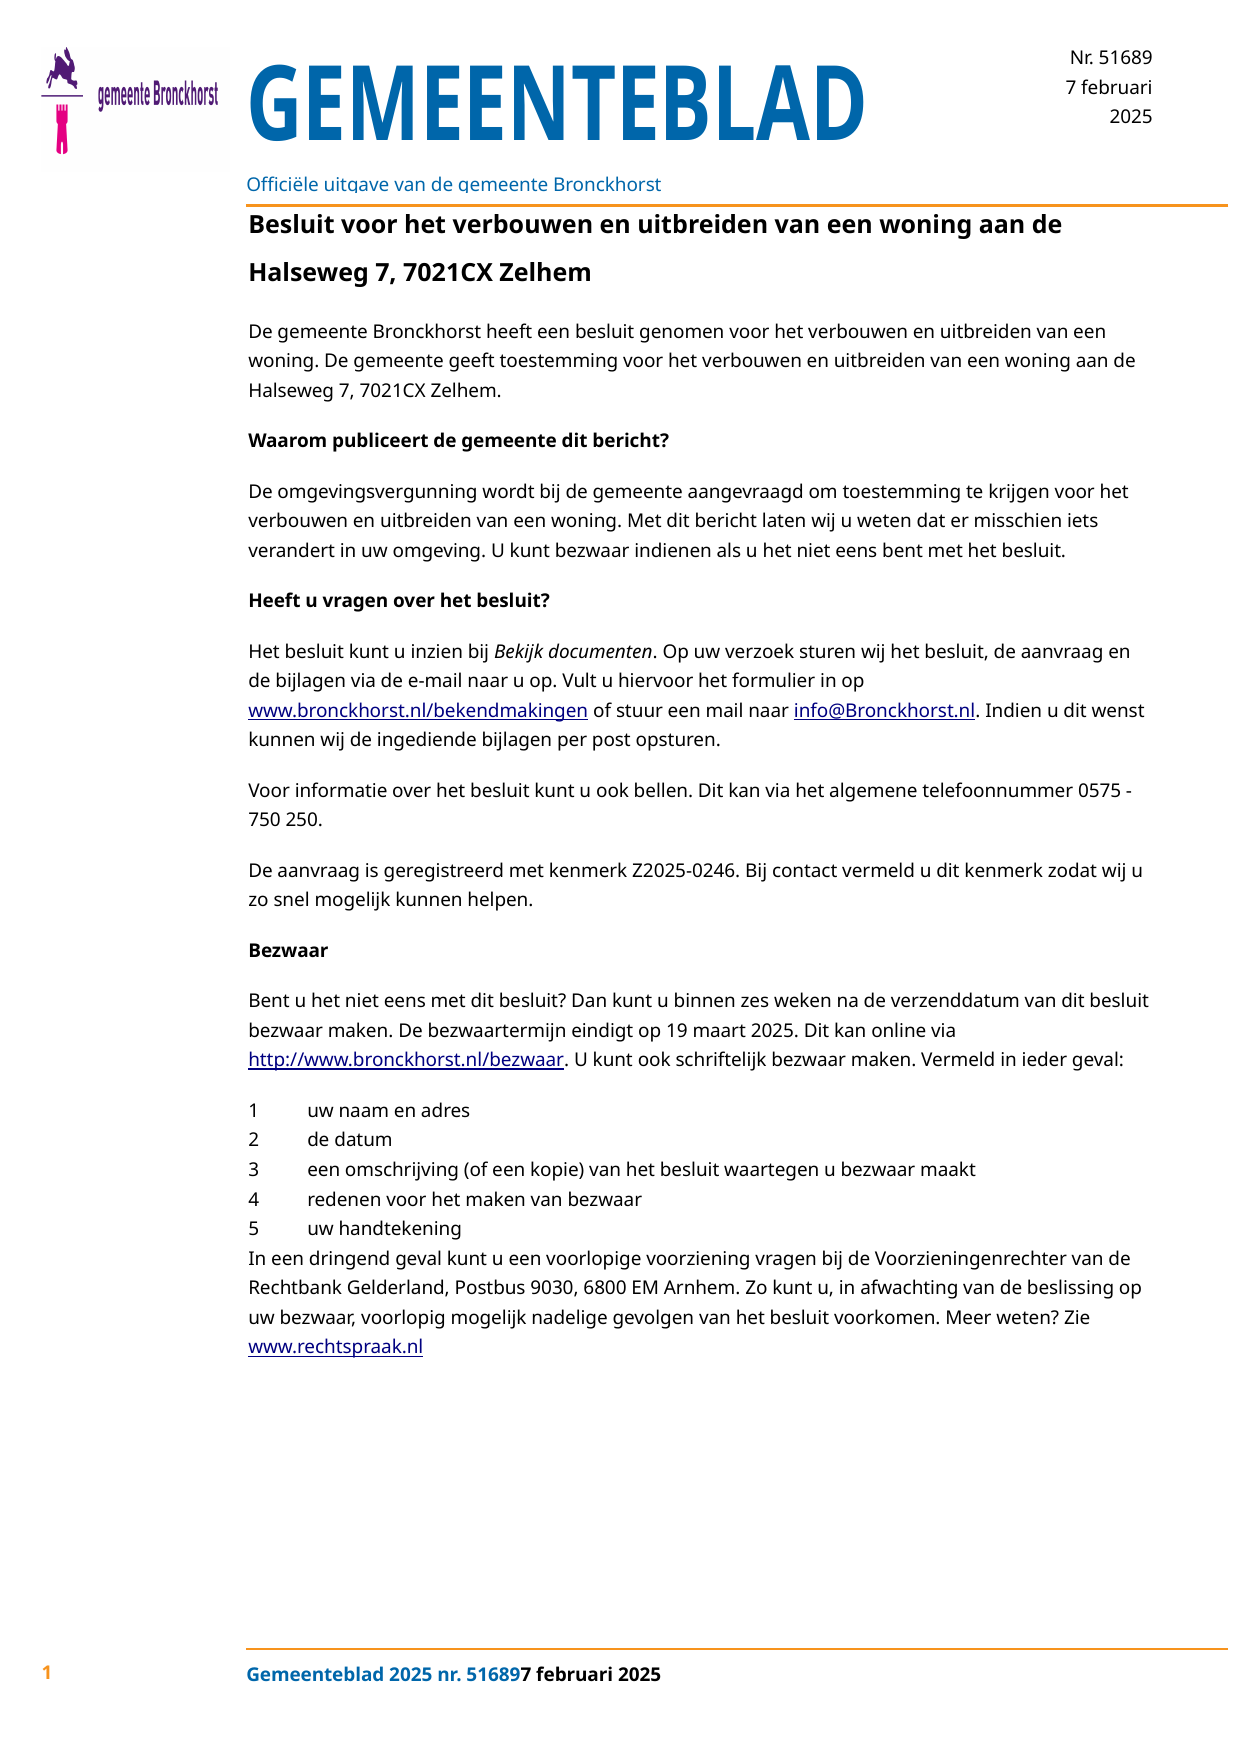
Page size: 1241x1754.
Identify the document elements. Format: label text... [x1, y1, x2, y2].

list uw handtekening [248, 1215, 1152, 1241]
text De aanvraag is geregistreerd met kenmerk Z2025-0246. Bij contact vermeld u dit kenmerk zodat wij u zo snel mogelijk kunnen helpen. [248, 857, 1152, 912]
text In een dringend geval kunt u een voorlopige voorziening vragen bij de Voorzieningenrechter van de Rechtbank Gelderland, Postbus 9030, 6800 EM Arnhem. Zo kunt u, in afwachting van de beslissing op uw bezwaar, voorlopig mogelijk nadelige gevolgen van het besluit voorkomen. Meer weten? Zie www.rechtspraak.nl [248, 1245, 1152, 1359]
text Heeft u vragen over het besluit? [248, 587, 1152, 613]
text Het besluit kunt u inzien bij Bekijk documenten. Op uw verzoek sturen wij het besluit, de aanvraag en de bijlagen via de e-mail naar u op. Vult u hiervoor het formulier in op www.bronckhorst.nl/bekendmakingen of stuur een mail naar info@Bronckhorst.nl. Indien u dit wenst kunnen wij de ingediende bijlagen per post opsturen. [248, 638, 1152, 752]
list de datum [248, 1127, 1152, 1152]
text De omgevingsvergunning wordt bij de gemeente aangevraagd om toestemming te krijgen voor het verbouwen en uitbreiden van een woning. Met dit bericht laten wij u weten dat er misschien iets verandert in uw omgeving. U kunt bezwaar indienen als u het niet eens bent met het besluit. [248, 478, 1152, 563]
text Bent u het niet eens met dit besluit? Dan kunt u binnen zes weken na de verzenddatum van dit besluit bezwaar maken. De bezwaartermijn eindigt op 19 maart 2025. Dit kan online via http://www.bronckhorst.nl/bezwaar. U kunt ook schriftelijk bezwaar maken. Vermeld in ieder geval: [248, 987, 1152, 1072]
list redenen voor het maken van bezwaar [248, 1186, 1152, 1212]
text Besluit voor het verbouwen en uitbreiden van een woning aan de Halseweg 7, 7021CX Zelhem [248, 207, 1152, 288]
text De gemeente Bronckhorst heeft een besluit genomen voor het verbouwen en uitbreiden van een woning. De gemeente geeft toestemming voor het verbouwen en uitbreiden van een woning aan de Halseweg 7, 7021CX Zelhem. [248, 318, 1152, 403]
text Voor informatie over het besluit kunt u ook bellen. Dit kan via het algemene telefoonnummer 0575 - 750 250. [248, 777, 1152, 832]
list een omschrijving (of een kopie) van het besluit waartegen u bezwaar maakt [248, 1156, 1152, 1182]
text Waarom publiceert de gemeente dit bericht? [248, 427, 1152, 453]
list uw naam en adres [248, 1097, 1152, 1123]
picture [41, 47, 231, 172]
text Bezwaar [248, 937, 1152, 963]
